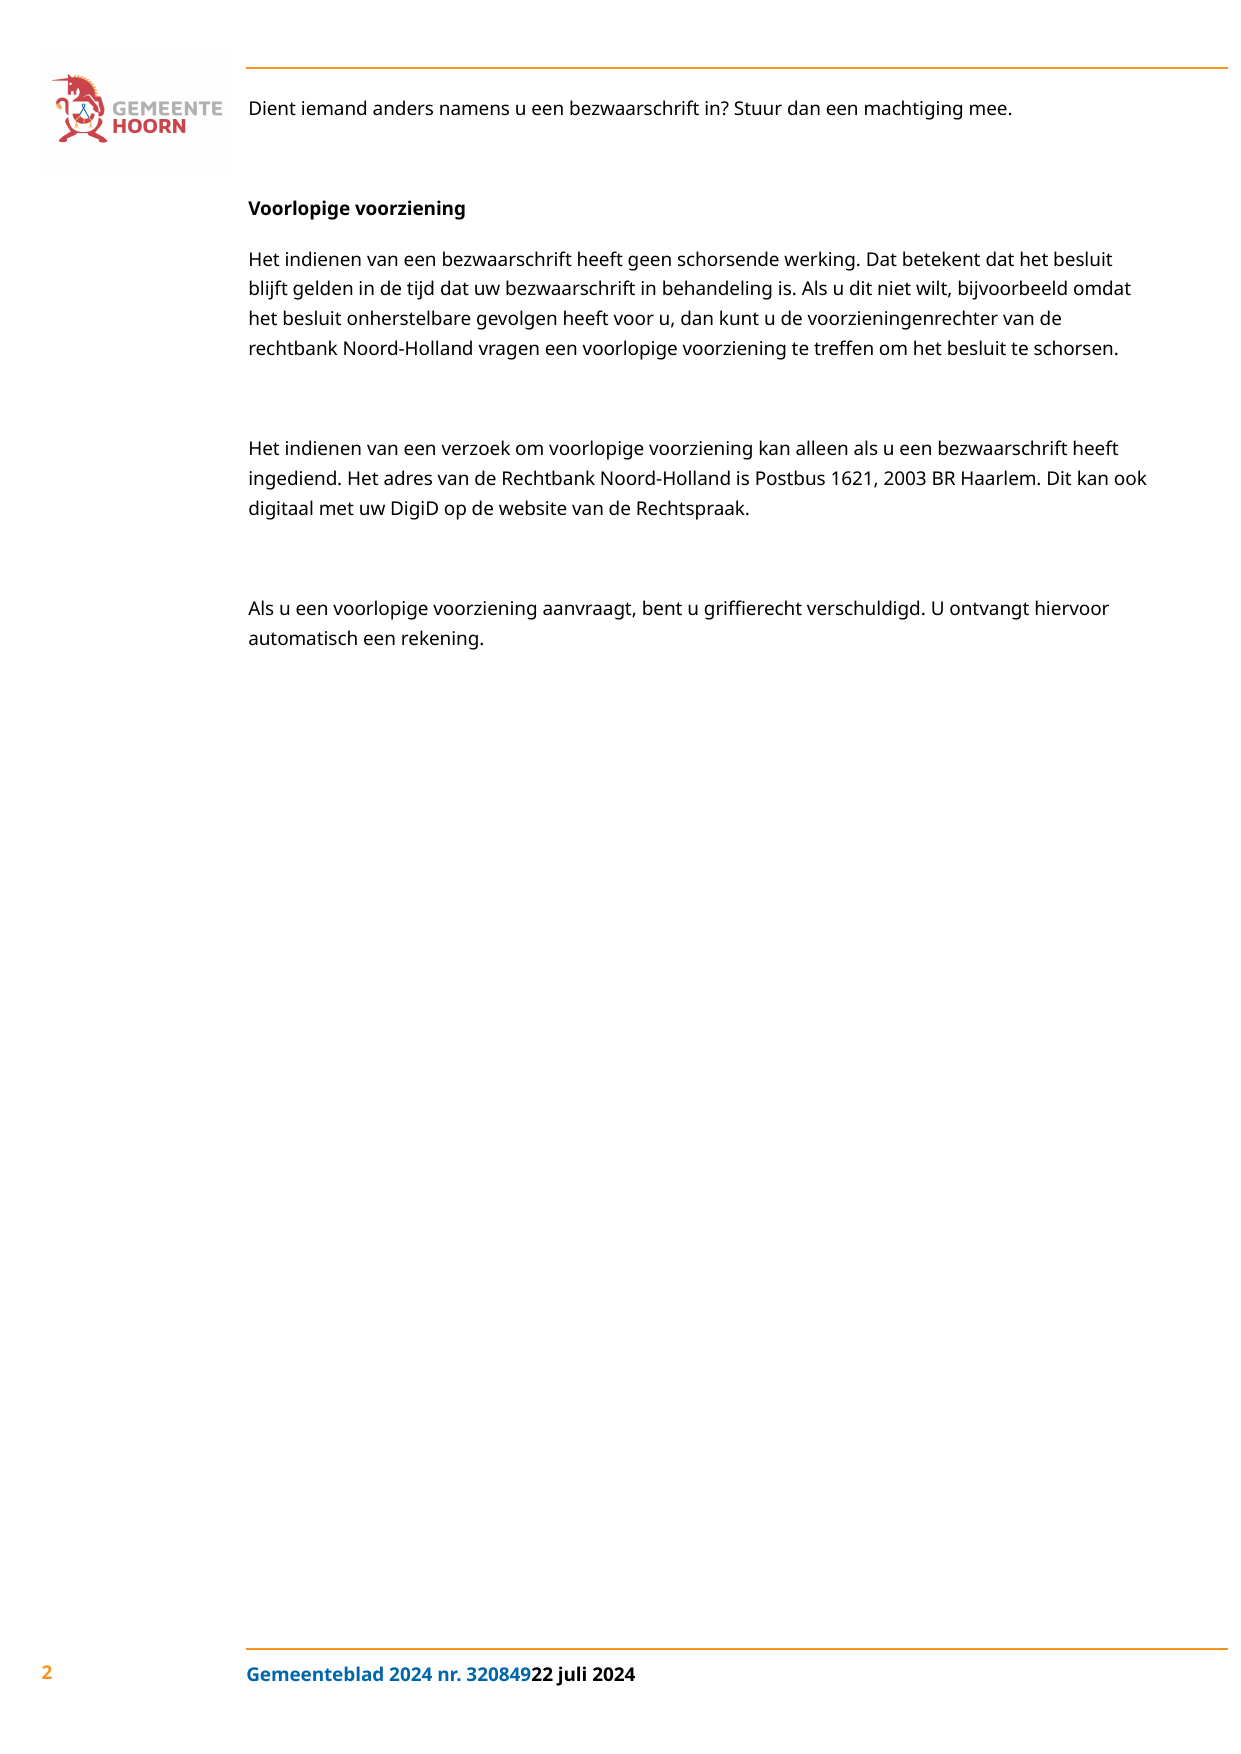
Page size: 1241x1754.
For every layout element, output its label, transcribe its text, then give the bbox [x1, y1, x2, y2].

text Voorlopige voorziening [248, 196, 1152, 221]
text Als u een voorlopige voorziening aanvraagt, bent u griffierecht verschuldigd. U ontvangt hiervoor automatisch een rekening. [248, 596, 1152, 651]
text Het indienen van een verzoek om voorlopige voorziening kan alleen als u een bezwaarschrift heeft ingediend. Het adres van de Rechtbank Noord-Holland is Postbus 1621, 2003 BR Haarlem. Dit kan ook digitaal met uw DigiD op de website van de Rechtspraak. [248, 436, 1152, 521]
text Dient iemand anders namens u een bezwaarschrift in? Stuur dan een machtiging mee. [248, 95, 1152, 121]
text Het indienen van een bezwaarschrift heeft geen schorsende werking. Dat betekent dat het besluit blijft gelden in de tijd dat uw bezwaarschrift in behandeling is. Als u dit niet wilt, bijvoorbeeld omdat het besluit onherstelbare gevolgen heeft voor u, dan kunt u de voorzieningenrechter van de rechtbank Noord-Holland vragen een voorlopige voorziening te treffen om het besluit te schorsen. [248, 246, 1152, 361]
picture [41, 47, 231, 172]
